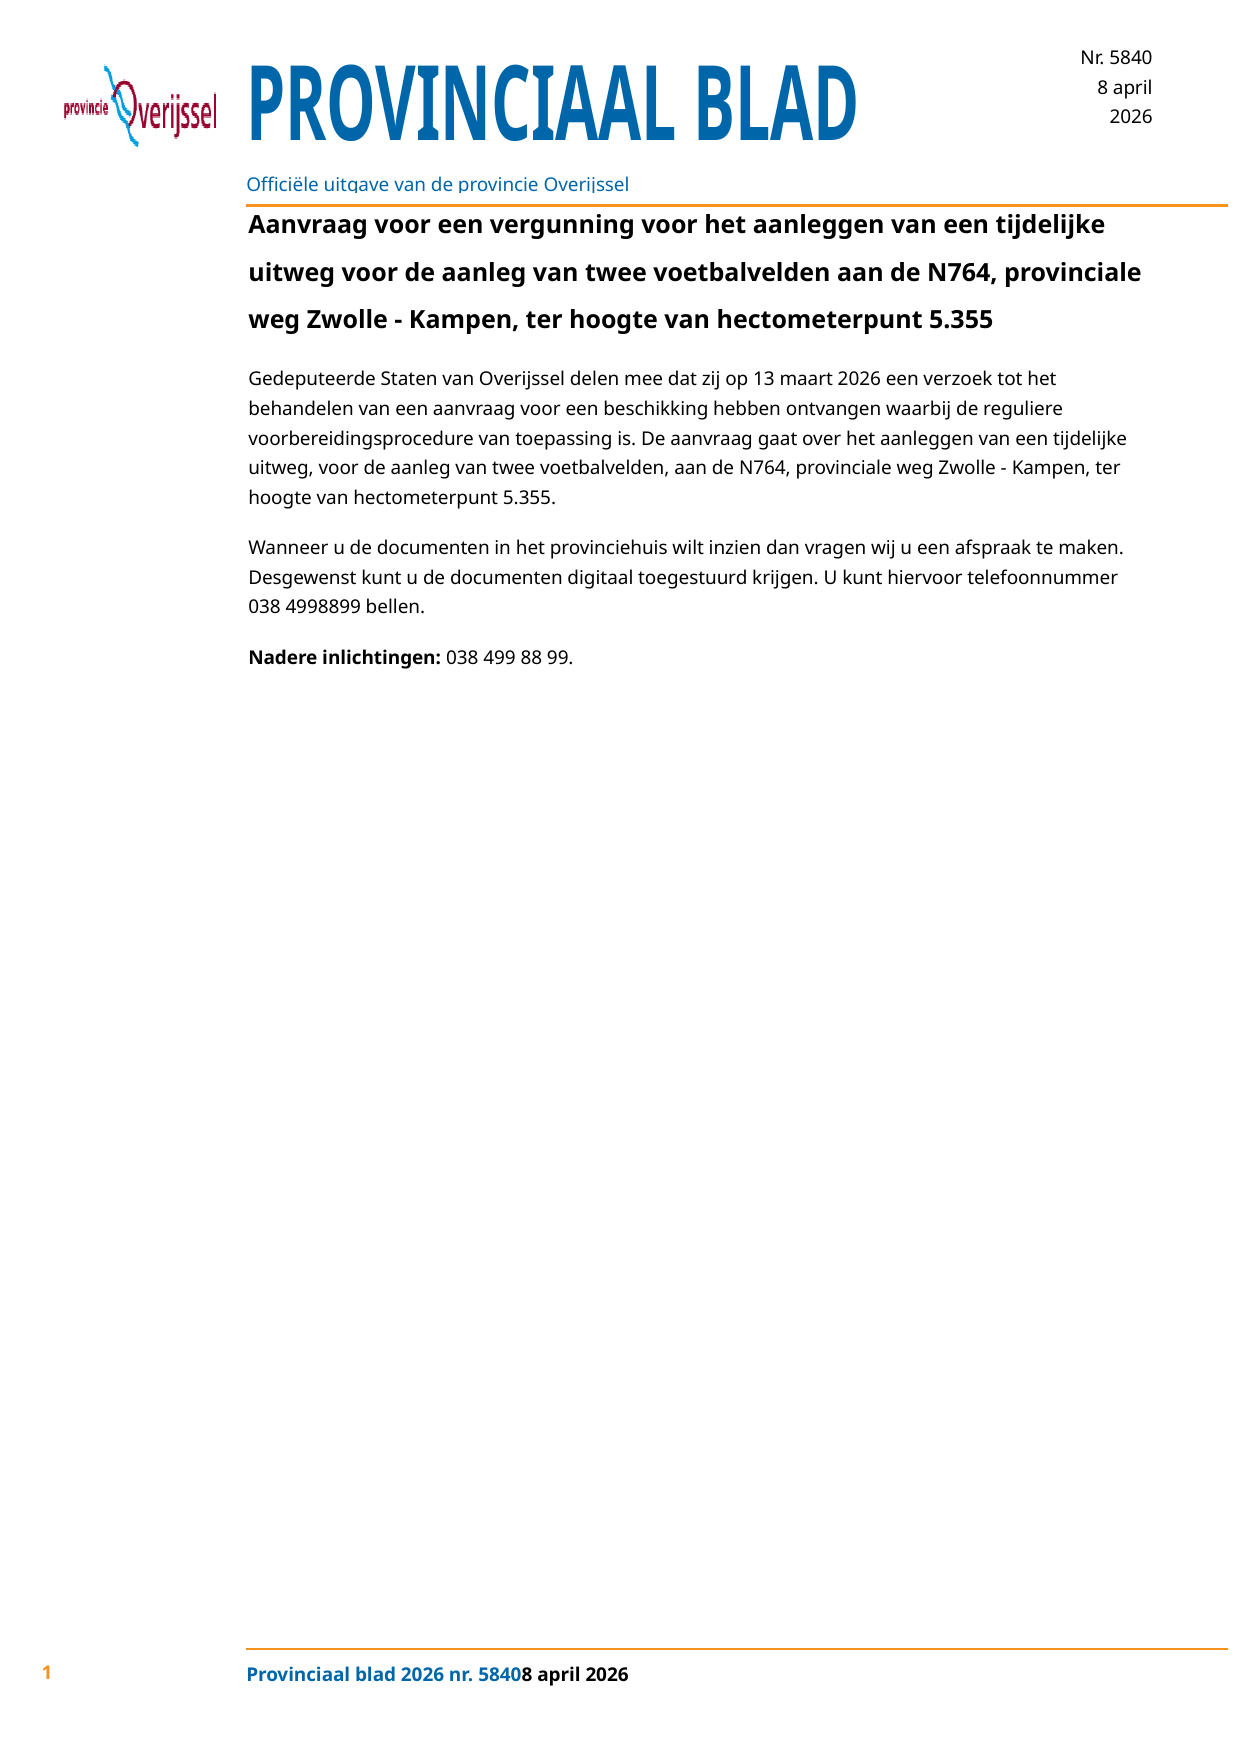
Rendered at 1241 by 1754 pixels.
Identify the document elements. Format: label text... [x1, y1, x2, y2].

text Nadere inlichtingen: 038 499 88 99. [248, 644, 1152, 669]
picture [41, 47, 231, 172]
text Aanvraag voor een vergunning voor het aanleggen van een tijdelijke uitweg voor de aanleg van twee voetbalvelden aan de N764, provinciale weg Zwolle - Kampen, ter hoogte van hectometerpunt 5.355 [248, 207, 1152, 336]
text Gedeputeerde Staten van Overijssel delen mee dat zij op 13 maart 2026 een verzoek tot het behandelen van een aanvraag voor een beschikking hebben ontvangen waarbij de reguliere voorbereidingsprocedure van toepassing is. De aanvraag gaat over het aanleggen van een tijdelijke uitweg, voor de aanleg van twee voetbalvelden, aan de N764, provinciale weg Zwolle - Kampen, ter hoogte van hectometerpunt 5.355. [248, 366, 1152, 509]
text Wanneer u de documenten in het provinciehuis wilt inzien dan vragen wij u een afspraak te maken. Desgewenst kunt u de documenten digitaal toegestuurd krijgen. U kunt hiervoor telefoonnummer 038 4998899 bellen. [248, 534, 1152, 619]
